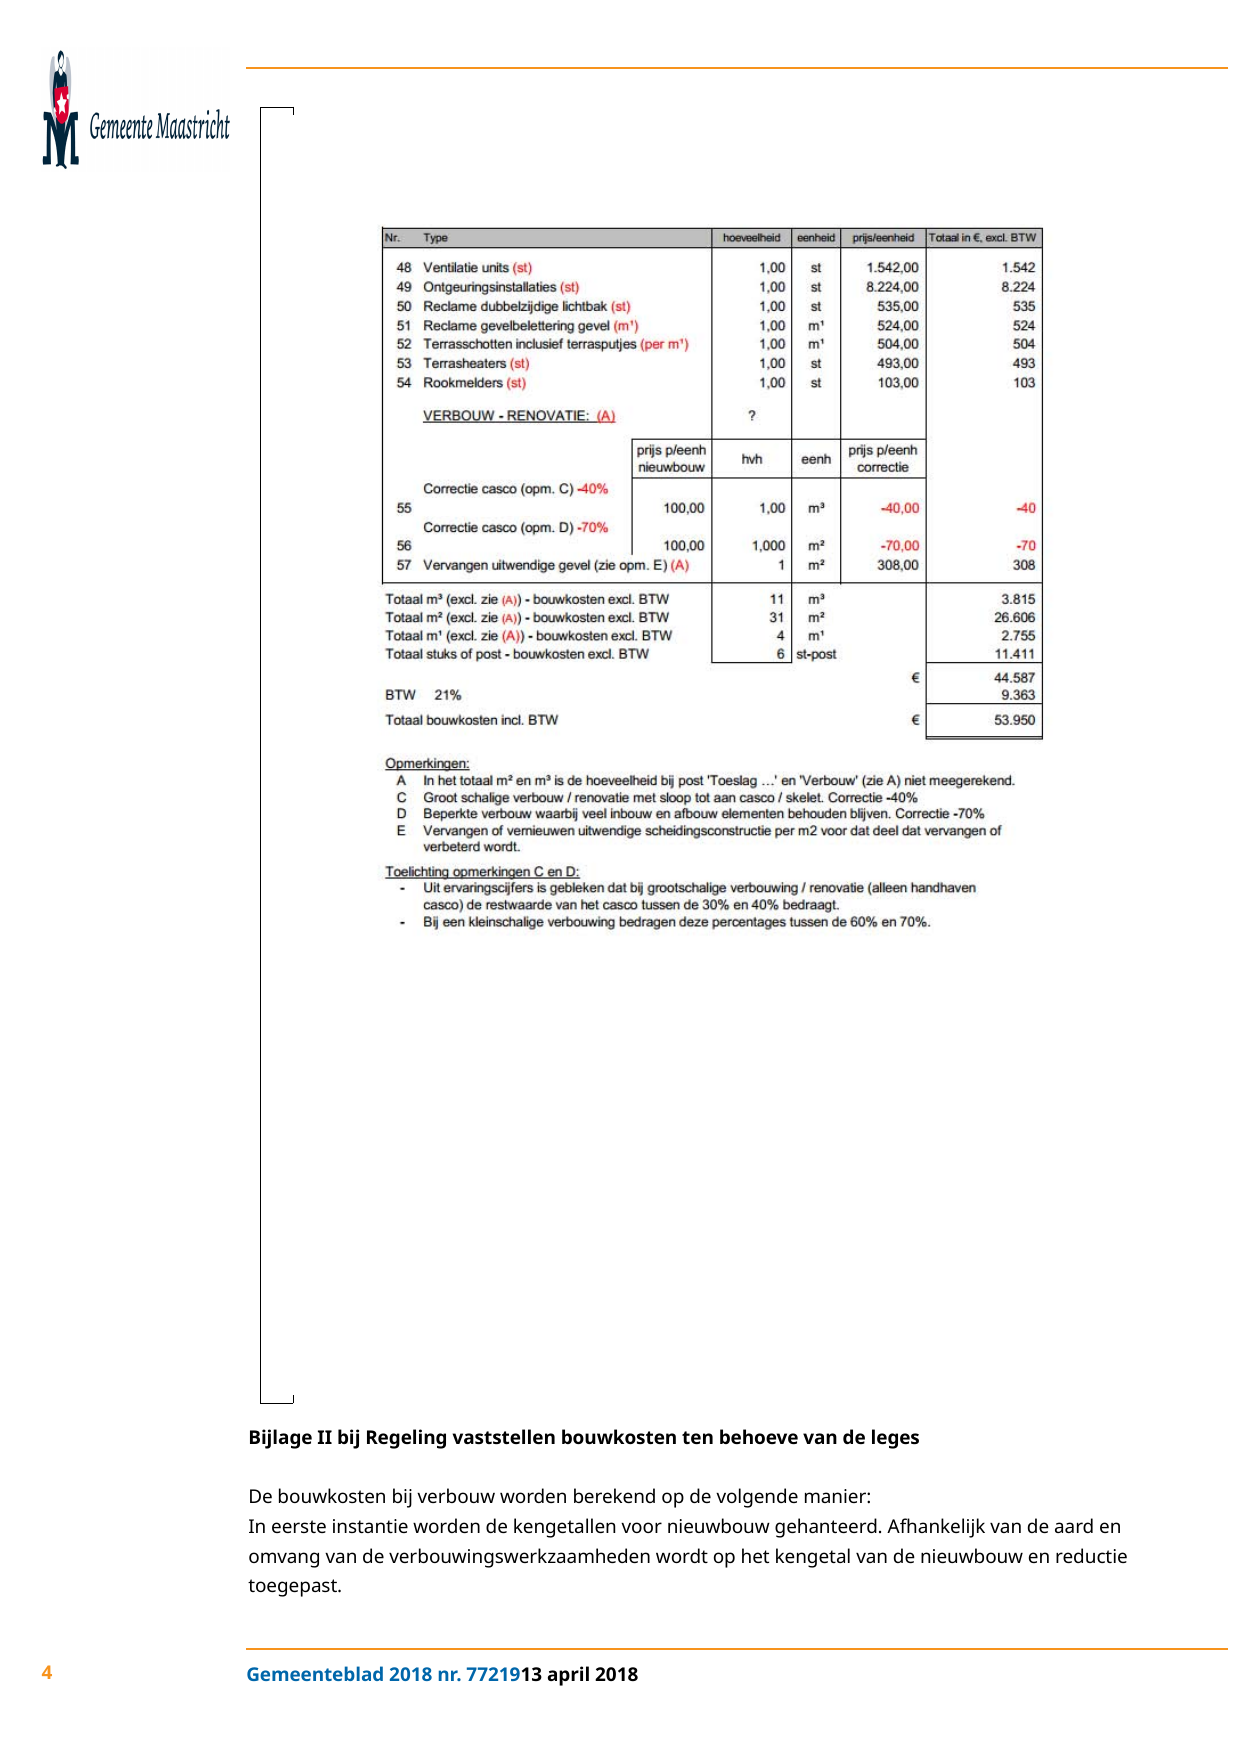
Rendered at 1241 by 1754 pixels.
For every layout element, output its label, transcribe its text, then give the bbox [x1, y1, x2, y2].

text De bouwkosten bij verbouw worden berekend op de volgende manier: [248, 1484, 1152, 1509]
text In eerste instantie worden de kengetallen voor nieuwbouw gehanteerd. Afhankelijk van de aard en omvang van de verbouwingswerkzaamheden wordt op het kengetal van de nieuwbouw en reductie toegepast. [248, 1513, 1152, 1598]
picture [41, 47, 231, 172]
picture [268, 115, 1173, 1395]
text Bijlage II bij Regeling vaststellen bouwkosten ten behoeve van de leges [248, 1424, 1152, 1450]
